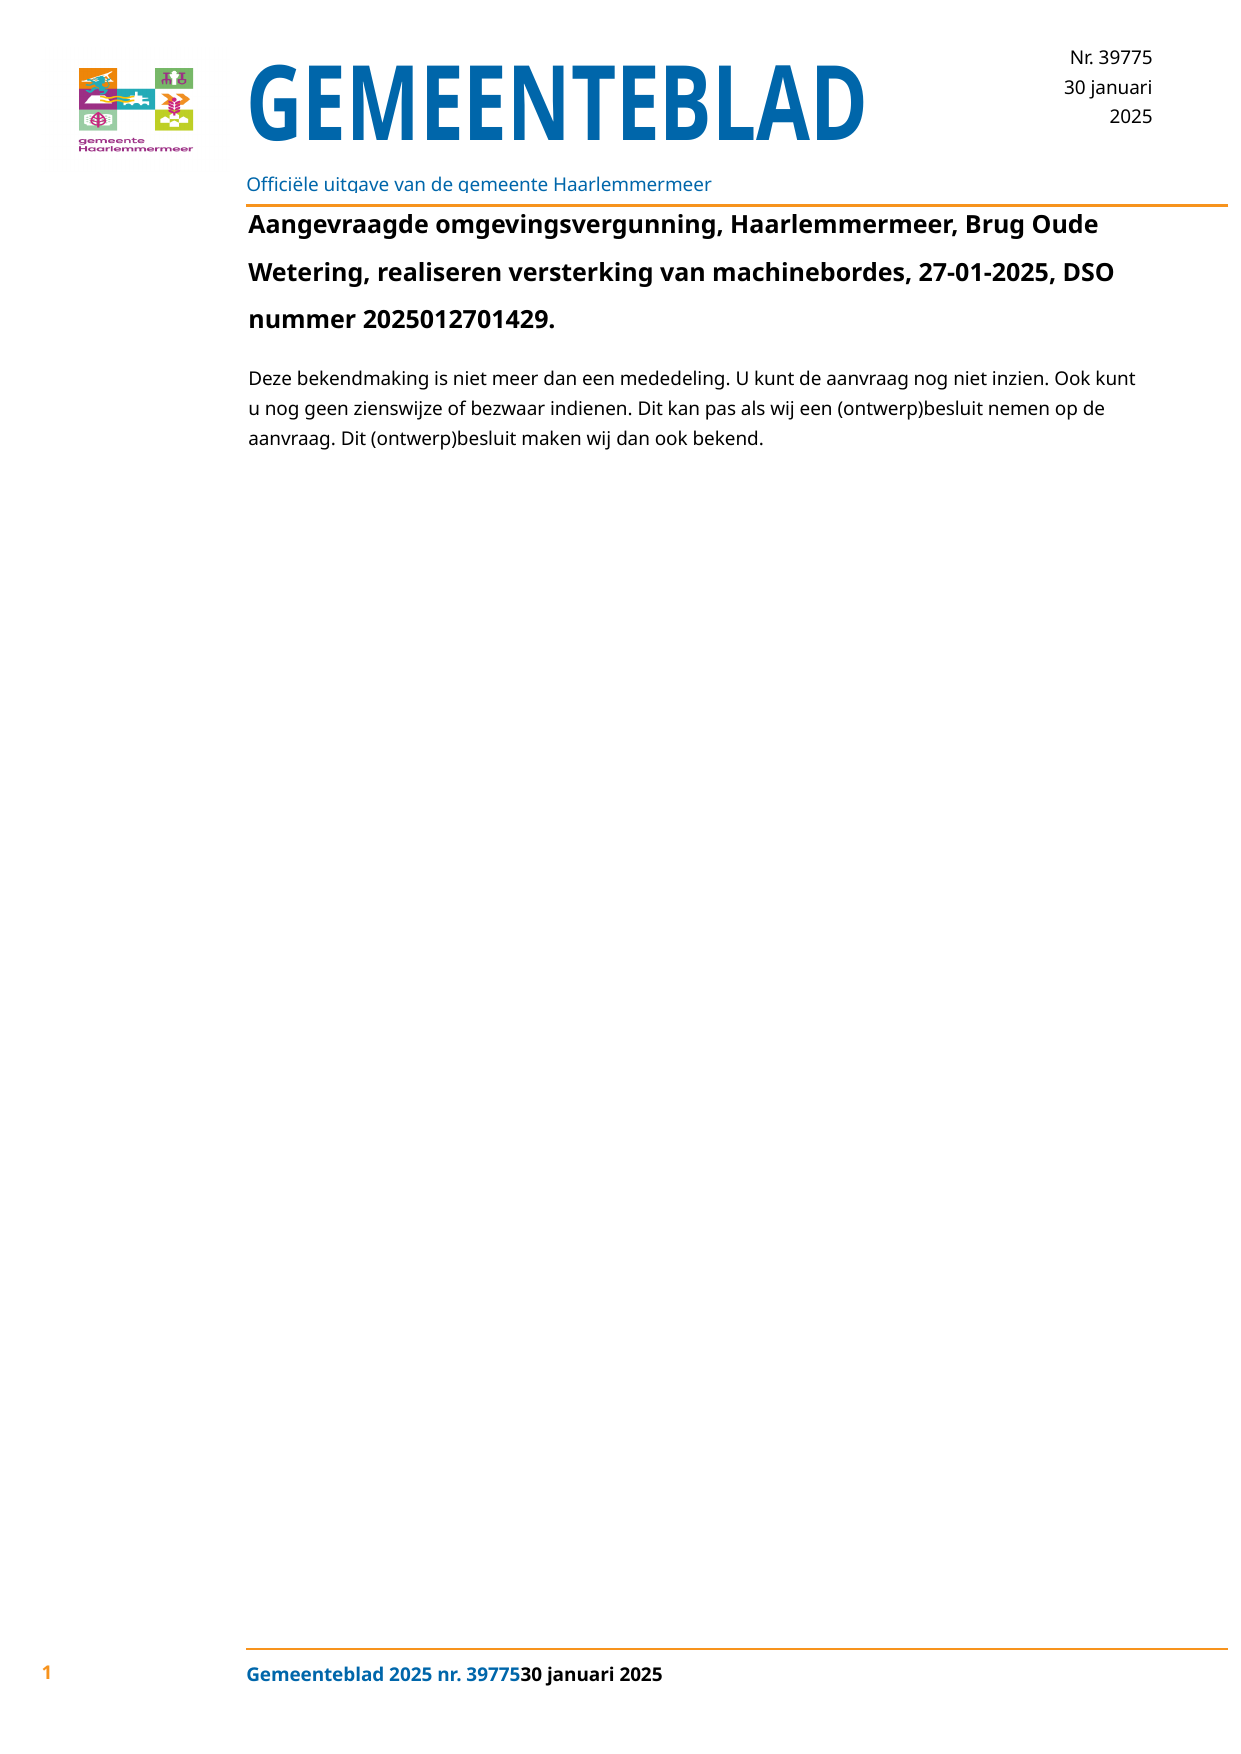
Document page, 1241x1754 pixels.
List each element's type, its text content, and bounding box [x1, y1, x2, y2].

text Aangevraagde omgevingsvergunning, Haarlemmermeer, Brug Oude Wetering, realiseren versterking van machinebordes, 27-01-2025, DSO nummer 2025012701429. [248, 207, 1152, 336]
picture [41, 47, 231, 172]
text Deze bekendmaking is niet meer dan een mededeling. U kunt de aanvraag nog niet inzien. Ook kunt u nog geen zienswijze of bezwaar indienen. Dit kan pas als wij een (ontwerp)besluit nemen op de aanvraag. Dit (ontwerp)besluit maken wij dan ook bekend. [248, 366, 1152, 450]
